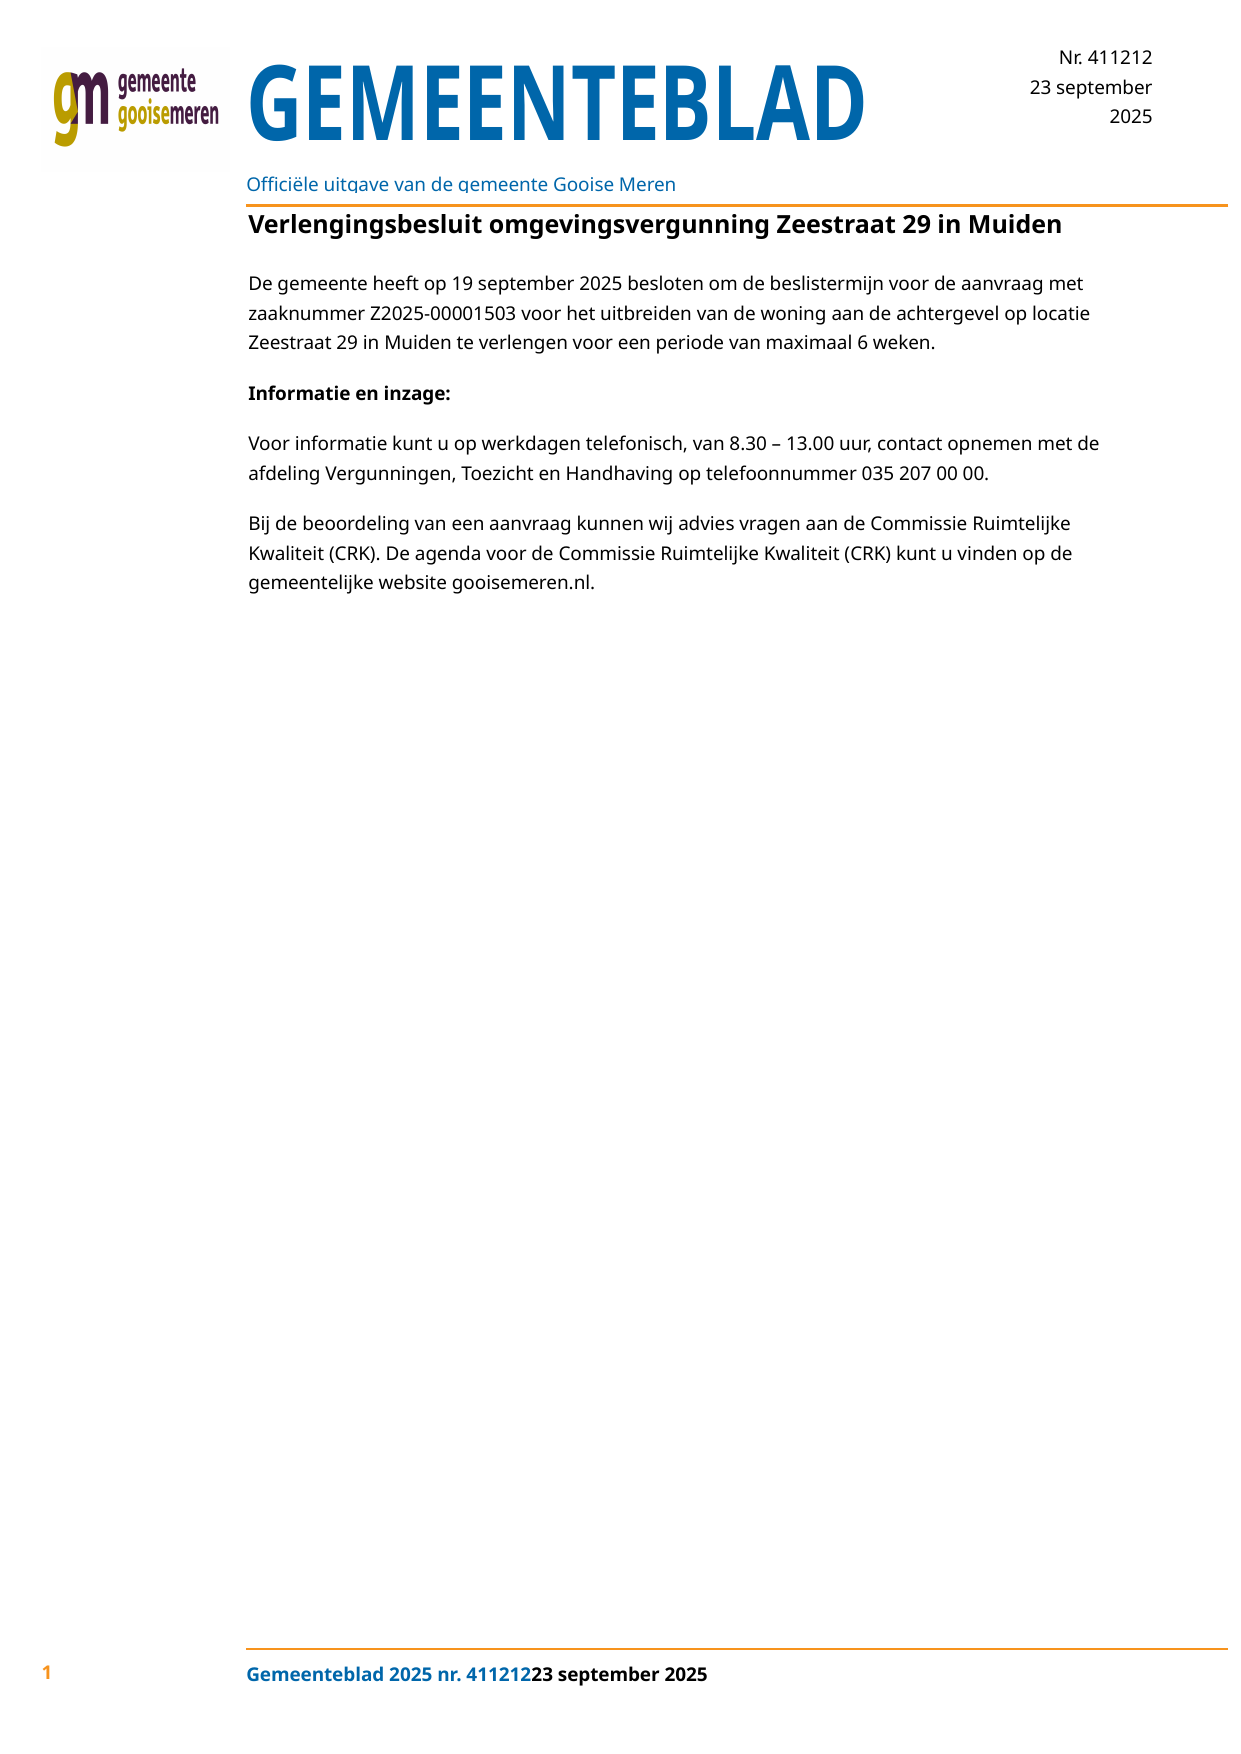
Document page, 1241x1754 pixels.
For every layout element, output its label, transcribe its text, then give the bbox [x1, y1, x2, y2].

text Verlengingsbesluit omgevingsvergunning Zeestraat 29 in Muiden [248, 207, 1152, 241]
text Informatie en inzage: [248, 380, 1152, 406]
text Bij de beoordeling van een aanvraag kunnen wij advies vragen aan de Commissie Ruimtelijke Kwaliteit (CRK). De agenda voor de Commissie Ruimtelijke Kwaliteit (CRK) kunt u vinden op de gemeentelijke website gooisemeren.nl. [248, 510, 1152, 595]
text Voor informatie kunt u op werkdagen telefonisch, van 8.30 – 13.00 uur, contact opnemen met de afdeling Vergunningen, Toezicht en Handhaving op telefoonnummer 035 207 00 00. [248, 430, 1152, 486]
text De gemeente heeft op 19 september 2025 besloten om de beslistermijn voor de aanvraag met zaaknummer Z2025-00001503 voor het uitbreiden van de woning aan de achtergevel op locatie Zeestraat 29 in Muiden te verlengen voor een periode van maximaal 6 weken. [248, 270, 1152, 355]
picture [41, 47, 231, 172]
